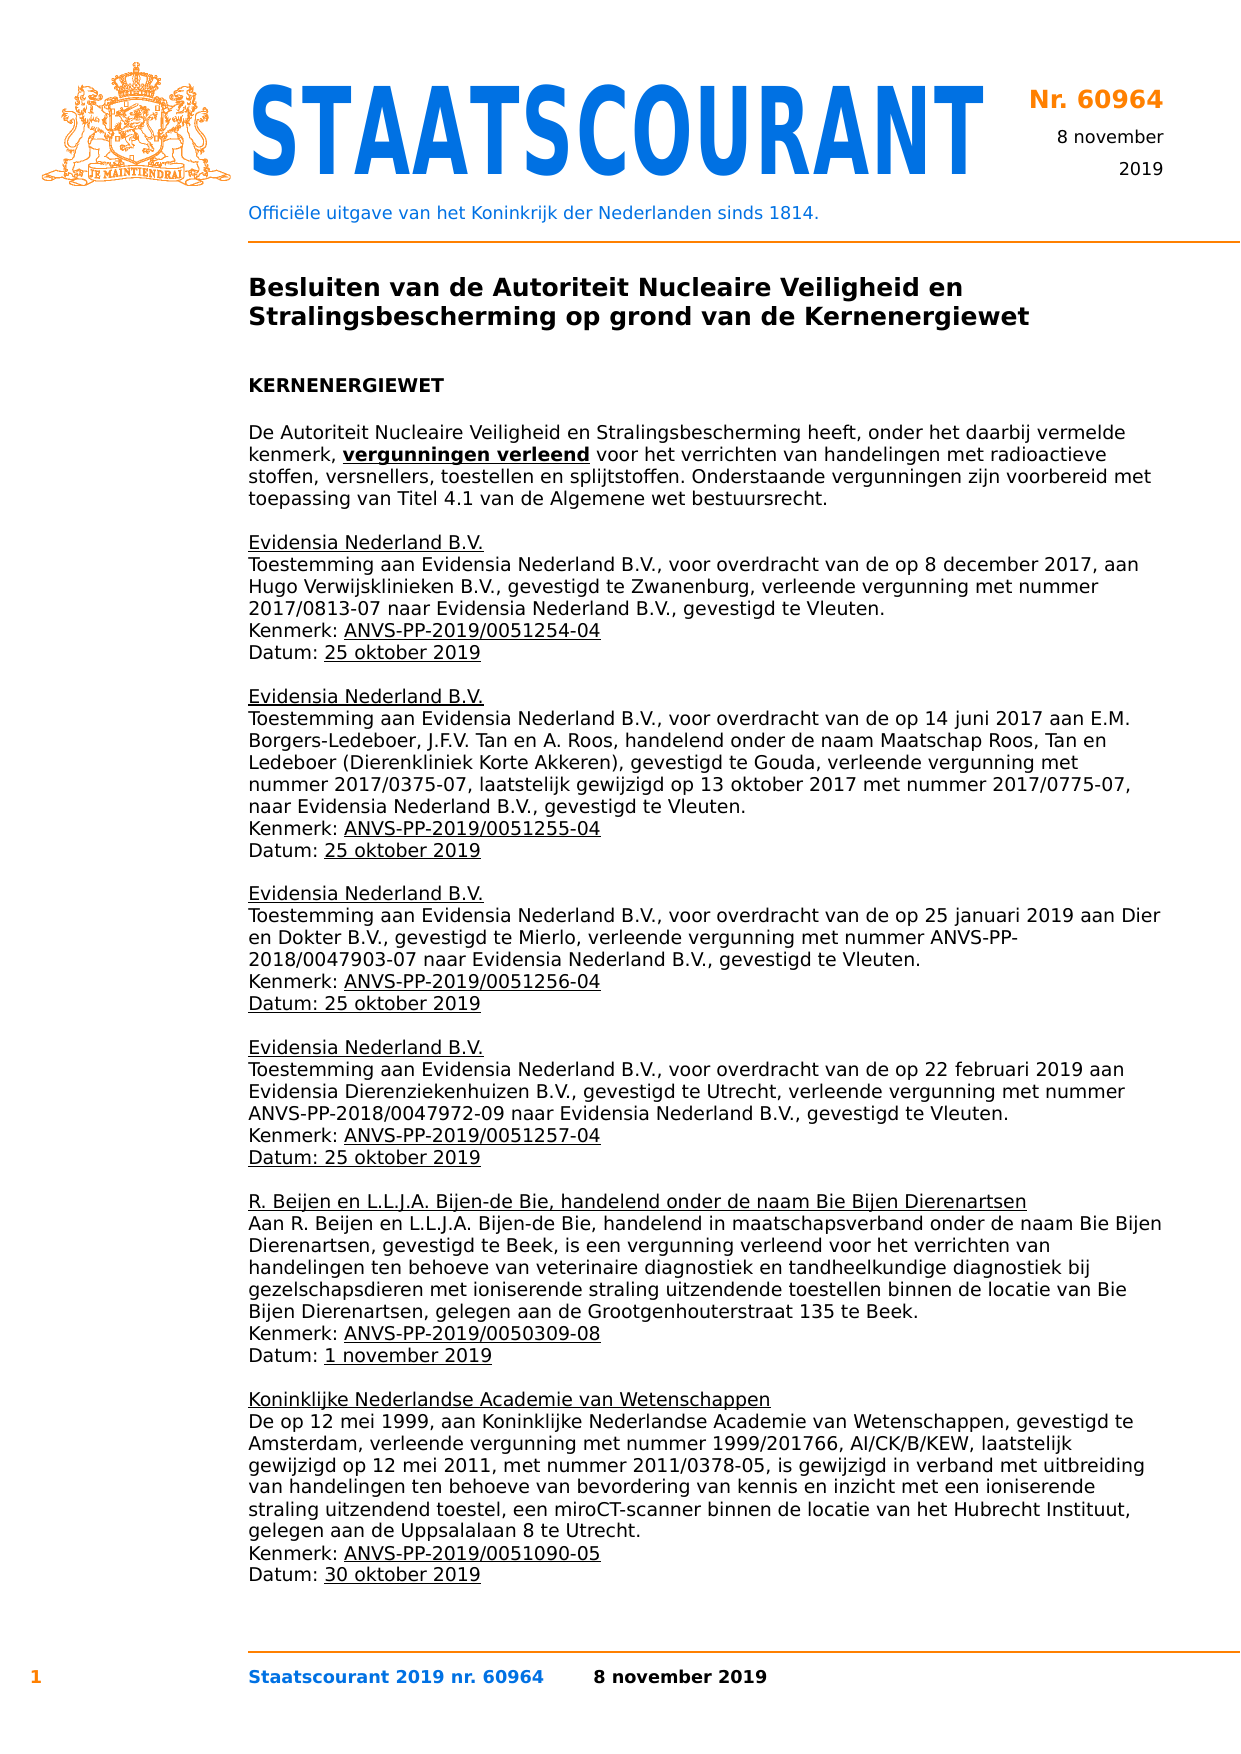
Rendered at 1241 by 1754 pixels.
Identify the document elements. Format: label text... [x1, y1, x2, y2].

text Kenmerk: ANVS-PP-2019/0050309-08 [248, 1323, 1163, 1345]
table_cell 8 november [998, 121, 1240, 153]
text Datum: 25 oktober 2019 [248, 993, 1163, 1015]
text Toestemming aan Evidensia Nederland B.V., voor overdracht van de op 8 december 2017, aan Hugo Verwijsklinieken B.V., gevestigd te Zwanenburg, verleende vergunning met nummer 2017/0813-07 naar Evidensia Nederland B.V., gevestigd te Vleuten. [248, 554, 1163, 620]
text De op 12 mei 1999, aan Koninklijke Nederlandse Academie van Wetenschappen, gevestigd te Amsterdam, verleende vergunning met nummer 1999/201766, AI/CK/B/KEW, laatstelijk gewijzigd op 12 mei 2011, met nummer 2011/0378-05, is gewijzigd in verband met uitbreiding van handelingen ten behoeve van bevordering van kennis en inzicht met een ioniserende straling uitzendend toestel, een miroCT-scanner binnen de locatie van het Hubrecht Instituut, gelegen aan de Uppsalalaan 8 te Utrecht. [248, 1411, 1163, 1542]
text Evidensia Nederland B.V. [248, 686, 1163, 708]
table_cell Officiële uitgave van het Koninkrijk der Nederlanden sinds 1814. [248, 203, 1240, 241]
text Kenmerk: ANVS-PP-2019/0051254-04 [248, 620, 1163, 642]
text De Autoriteit Nucleaire Veiligheid en Stralingsbescherming heeft, onder het daarbij vermelde kenmerk, vergunningen verleend voor het verrichten van handelingen met radioactieve stoffen, versnellers, toestellen en splijtstoffen. Onderstaande vergunningen zijn voorbereid met toepassing van Titel 4.1 van de Algemene wet bestuursrecht. [248, 422, 1163, 510]
table_header Nr. 60964 [998, 62, 1240, 121]
text R. Beijen en L.L.J.A. Bijen-de Bie, handelend onder de naam Bie Bijen Dierenartsen [248, 1191, 1163, 1213]
text Aan R. Beijen en L.L.J.A. Bijen-de Bie, handelend in maatschapsverband onder de naam Bie Bijen Dierenartsen, gevestigd te Beek, is een vergunning verleend voor het verrichten van handelingen ten behoeve van veterinaire diagnostiek en tandheelkundige diagnostiek bij gezelschapsdieren met ioniserende straling uitzendende toestellen binnen de locatie van Bie Bijen Dierenartsen, gelegen aan de Grootgenhouterstraat 135 te Beek. [248, 1213, 1163, 1323]
text Kenmerk: ANVS-PP-2019/0051090-05 [248, 1542, 1163, 1564]
text Kenmerk: ANVS-PP-2019/0051255-04 [248, 817, 1163, 839]
text Toestemming aan Evidensia Nederland B.V., voor overdracht van de op 22 februari 2019 aan Evidensia Dierenziekenhuizen B.V., gevestigd te Utrecht, verleende vergunning met nummer ANVS-PP-2018/0047972-09 naar Evidensia Nederland B.V., gevestigd te Vleuten. [248, 1059, 1163, 1125]
text Evidensia Nederland B.V. [248, 532, 1163, 554]
table_cell 2019 [998, 153, 1240, 203]
text Evidensia Nederland B.V. [248, 883, 1163, 905]
text Evidensia Nederland B.V. [248, 1037, 1163, 1059]
subtitle KERNENERGIEWET [248, 375, 1163, 397]
subtitle Besluiten van de Autoriteit Nucleaire Veiligheid en Stralingsbescherming op grond van de Kernenergiewet [248, 273, 1163, 331]
table_header STAATSCOURANT [248, 62, 998, 203]
text Datum: 30 oktober 2019 [248, 1564, 1163, 1586]
table_header [25, 62, 248, 241]
text Datum: 25 oktober 2019 [248, 839, 1163, 861]
text Datum: 25 oktober 2019 [248, 642, 1163, 664]
text Kenmerk: ANVS-PP-2019/0051256-04 [248, 971, 1163, 993]
text Koninklijke Nederlandse Academie van Wetenschappen [248, 1388, 1163, 1411]
text Datum: 25 oktober 2019 [248, 1147, 1163, 1169]
picture [41, 62, 231, 186]
text Toestemming aan Evidensia Nederland B.V., voor overdracht van de op 14 juni 2017 aan E.M. Borgers-Ledeboer, J.F.V. Tan en A. Roos, handelend onder de naam Maatschap Roos, Tan en Ledeboer (Dierenkliniek Korte Akkeren), gevestigd te Gouda, verleende vergunning met nummer 2017/0375-07, laatstelijk gewijzigd op 13 oktober 2017 met nummer 2017/0775-07, naar Evidensia Nederland B.V., gevestigd te Vleuten. [248, 708, 1163, 817]
text Datum: 1 november 2019 [248, 1345, 1163, 1367]
text Toestemming aan Evidensia Nederland B.V., voor overdracht van de op 25 januari 2019 aan Dier en Dokter B.V., gevestigd te Mierlo, verleende vergunning met nummer ANVS-PP-2018/0047903-07 naar Evidensia Nederland B.V., gevestigd te Vleuten. [248, 905, 1163, 971]
text Kenmerk: ANVS-PP-2019/0051257-04 [248, 1125, 1163, 1147]
